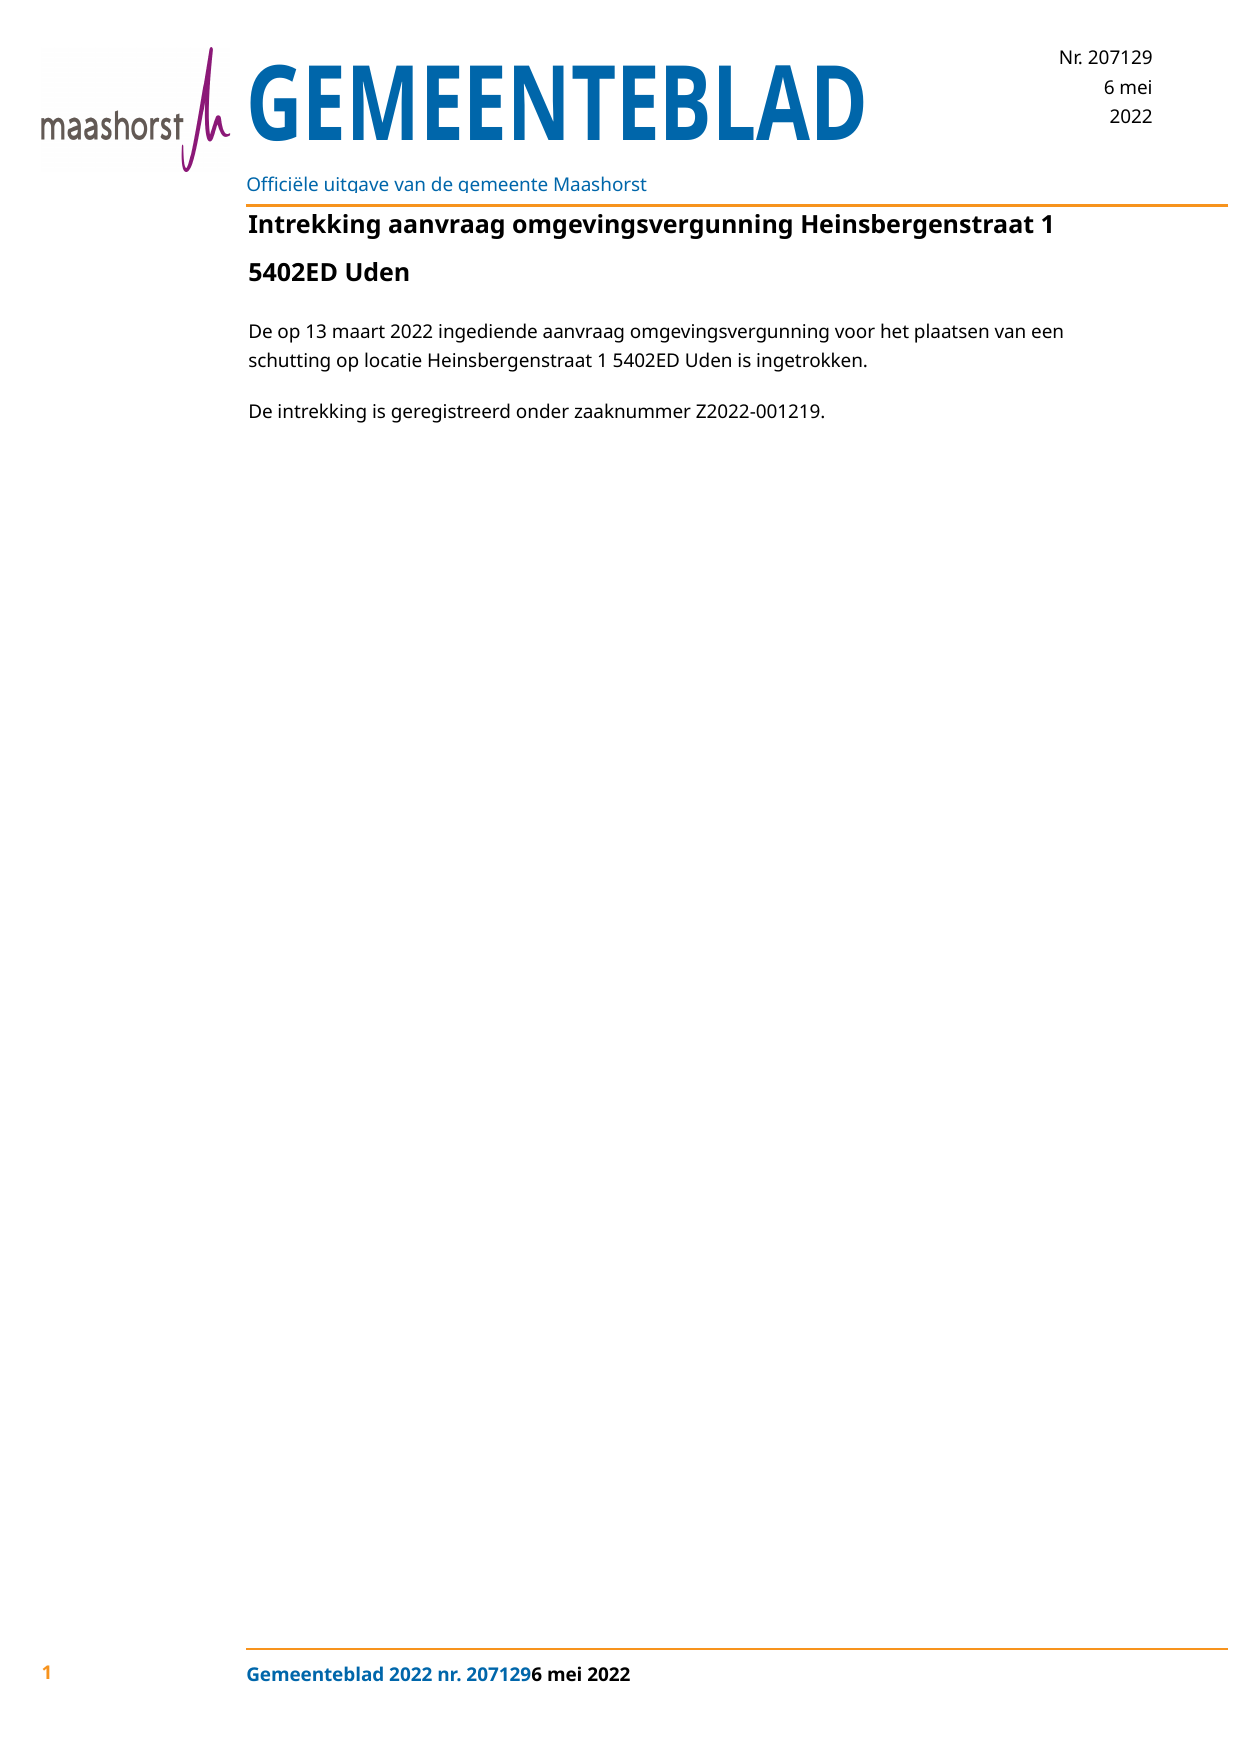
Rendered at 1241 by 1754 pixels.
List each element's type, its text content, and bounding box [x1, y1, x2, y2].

picture [41, 47, 231, 172]
text Intrekking aanvraag omgevingsvergunning Heinsbergenstraat 1 5402ED Uden [248, 207, 1152, 288]
text De intrekking is geregistreerd onder zaaknummer Z2022-001219. [248, 398, 1152, 424]
text De op 13 maart 2022 ingediende aanvraag omgevingsvergunning voor het plaatsen van een schutting op locatie Heinsbergenstraat 1 5402ED Uden is ingetrokken. [248, 318, 1152, 373]
